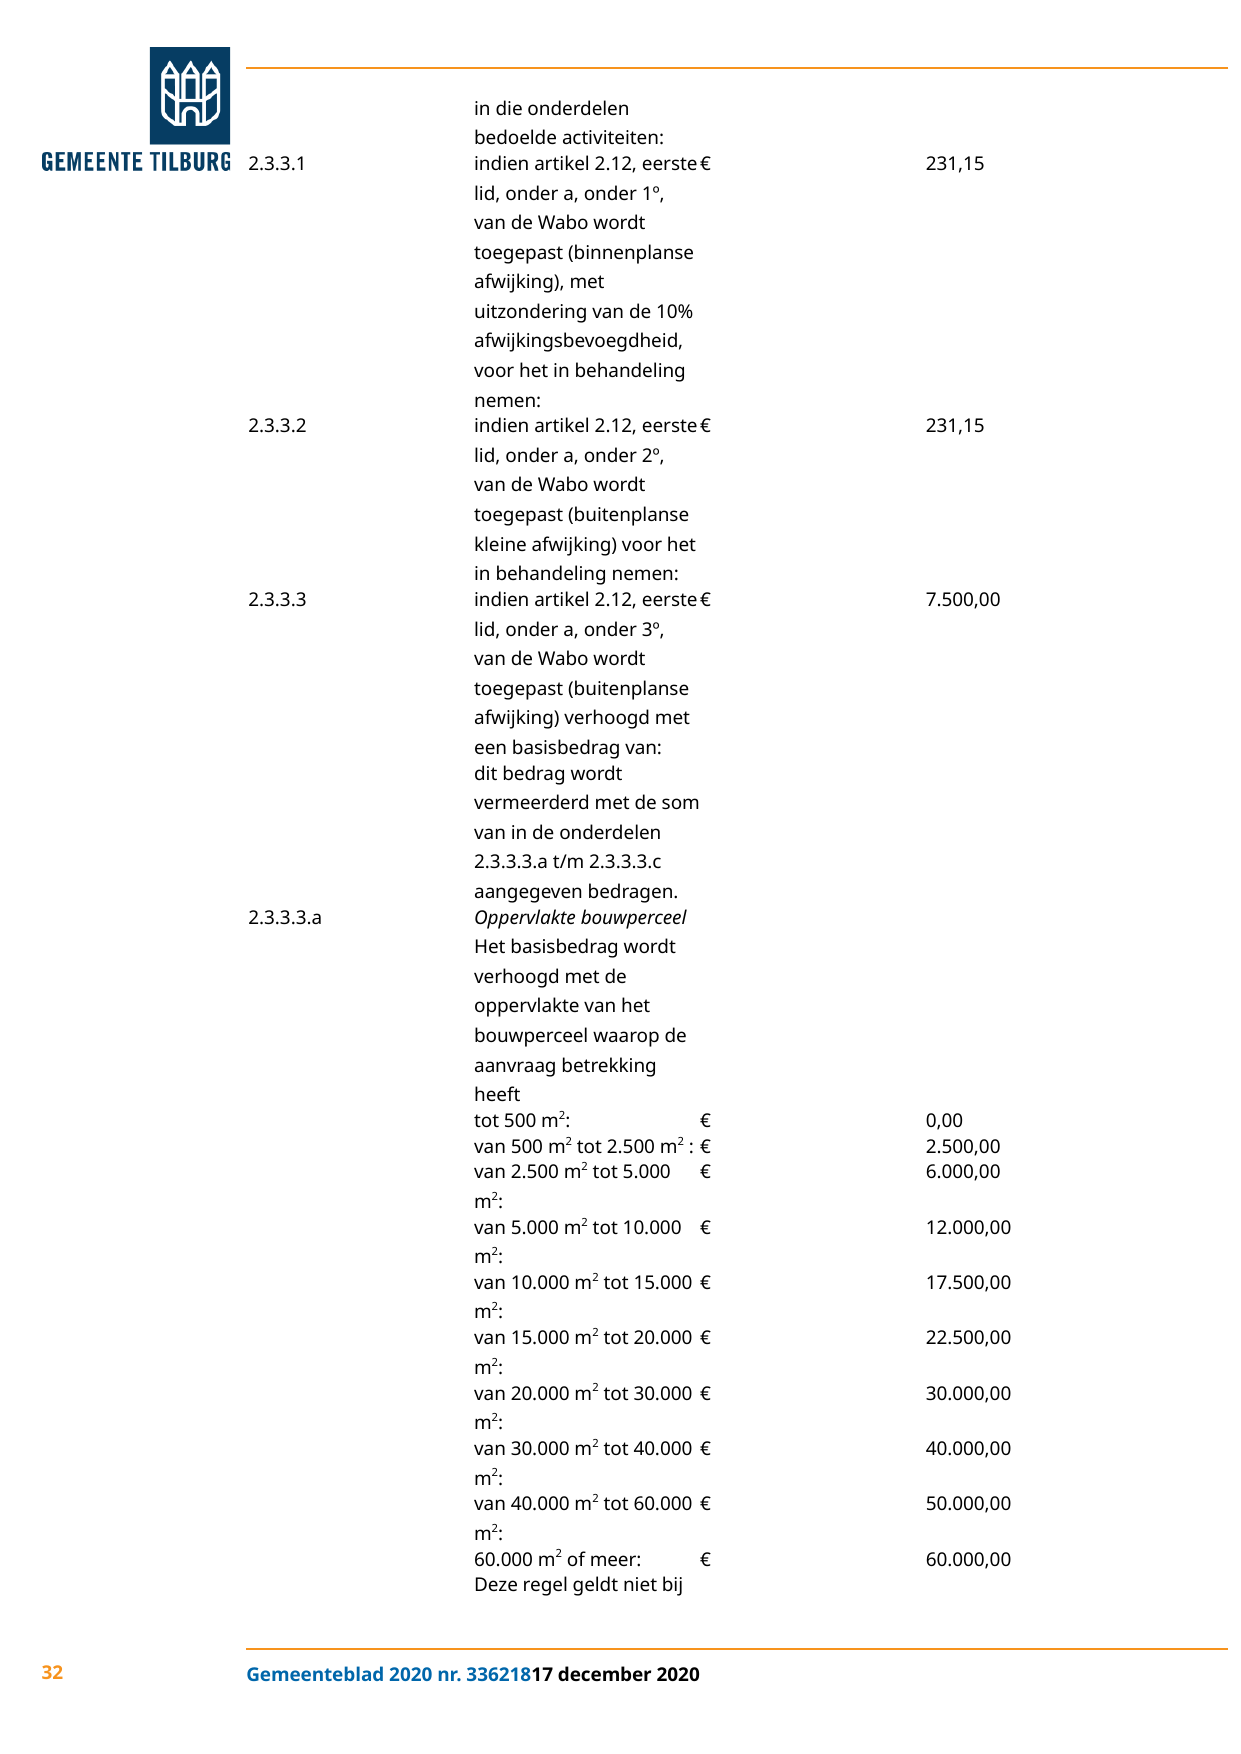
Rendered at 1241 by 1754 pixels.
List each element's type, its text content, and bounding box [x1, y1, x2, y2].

table_cell € [700, 1380, 926, 1435]
table_cell [248, 1214, 474, 1269]
table_cell [248, 1546, 474, 1571]
table_cell [248, 1435, 474, 1490]
table_cell Deze regel geldt niet bij [474, 1571, 700, 1597]
table_cell indien artikel 2.12, eerste lid, onder a, onder 3º, van de Wabo wordt toegepast (buitenplanse afwijking) verhoogd met een basisbedrag van: [474, 586, 700, 760]
table_cell € [700, 1107, 926, 1133]
table_cell [700, 1571, 926, 1597]
table_cell van 10.000 m2 tot 15.000 m2: [474, 1269, 700, 1324]
table_cell 17.500,00 [926, 1269, 1152, 1324]
table_cell 2.3.3.2 [248, 413, 474, 586]
table_cell dit bedrag wordt vermeerderd met de som van in de onderdelen 2.3.3.3.a t/m 2.3.3.3.c aangegeven bedragen. [474, 760, 700, 904]
table_cell [248, 1107, 474, 1133]
table_cell van 30.000 m2 tot 40.000 m2: [474, 1435, 700, 1490]
table_cell 60.000,00 [926, 1546, 1152, 1571]
table_cell € [700, 150, 926, 412]
table_cell € [700, 1159, 926, 1214]
table_cell tot 500 m2: [474, 1107, 700, 1133]
table_cell van 2.500 m2 tot 5.000 m2: [474, 1159, 700, 1214]
table_cell in die onderdelen bedoelde activiteiten: [474, 95, 700, 150]
table_cell 6.000,00 [926, 1159, 1152, 1214]
table_cell 0,00 [926, 1107, 1152, 1133]
table_cell 30.000,00 [926, 1380, 1152, 1435]
table_cell 22.500,00 [926, 1325, 1152, 1380]
table_cell 231,15 [926, 150, 1152, 412]
table_cell € [700, 1435, 926, 1490]
table_cell [248, 1133, 474, 1158]
table_cell [248, 760, 474, 904]
table_cell [700, 95, 926, 150]
table_cell 231,15 [926, 413, 1152, 586]
table_cell [926, 760, 1152, 904]
table_cell Oppervlakte bouwperceel Het basisbedrag wordt verhoogd met de oppervlakte van het bouwperceel waarop de aanvraag betrekking heeft [474, 904, 700, 1107]
table_cell € [700, 413, 926, 586]
table_cell € [700, 1490, 926, 1546]
picture [41, 47, 231, 172]
table_cell 7.500,00 [926, 586, 1152, 760]
table_cell [248, 1490, 474, 1546]
table_cell 2.500,00 [926, 1133, 1152, 1158]
table_cell 12.000,00 [926, 1214, 1152, 1269]
table_cell indien artikel 2.12, eerste lid, onder a, onder 2º, van de Wabo wordt toegepast (buitenplanse kleine afwijking) voor het in behandeling nemen: [474, 413, 700, 586]
table_cell van 15.000 m2 tot 20.000 m2: [474, 1325, 700, 1380]
table_cell van 40.000 m2 tot 60.000 m2: [474, 1490, 700, 1546]
table_cell [700, 904, 926, 1107]
table_cell 2.3.3.1 [248, 150, 474, 412]
table_cell [926, 1571, 1152, 1597]
table_cell 2.3.3.3 [248, 586, 474, 760]
table_cell 60.000 m2 of meer: [474, 1546, 700, 1571]
table_cell [248, 1269, 474, 1324]
table_cell 40.000,00 [926, 1435, 1152, 1490]
table_cell van 20.000 m2 tot 30.000 m2: [474, 1380, 700, 1435]
table_cell 2.3.3.3.a [248, 904, 474, 1107]
table_cell [248, 1325, 474, 1380]
table_cell [926, 904, 1152, 1107]
table_cell indien artikel 2.12, eerste lid, onder a, onder 1º, van de Wabo wordt toegepast (binnenplanse afwijking), met uitzondering van de 10% afwijkingsbevoegdheid, voor het in behandeling nemen: [474, 150, 700, 412]
table_cell € [700, 586, 926, 760]
table_cell € [700, 1546, 926, 1571]
table_cell € [700, 1325, 926, 1380]
table_cell [700, 760, 926, 904]
table_cell [248, 1380, 474, 1435]
table_cell € [700, 1269, 926, 1324]
table_cell [248, 1571, 474, 1597]
table_cell [926, 95, 1152, 150]
table_cell van 500 m2 tot 2.500 m2 : [474, 1133, 700, 1158]
table_cell € [700, 1133, 926, 1158]
table_cell 50.000,00 [926, 1490, 1152, 1546]
table_cell [248, 1159, 474, 1214]
table_cell € [700, 1214, 926, 1269]
table_cell [248, 95, 474, 150]
table_cell van 5.000 m2 tot 10.000 m2: [474, 1214, 700, 1269]
